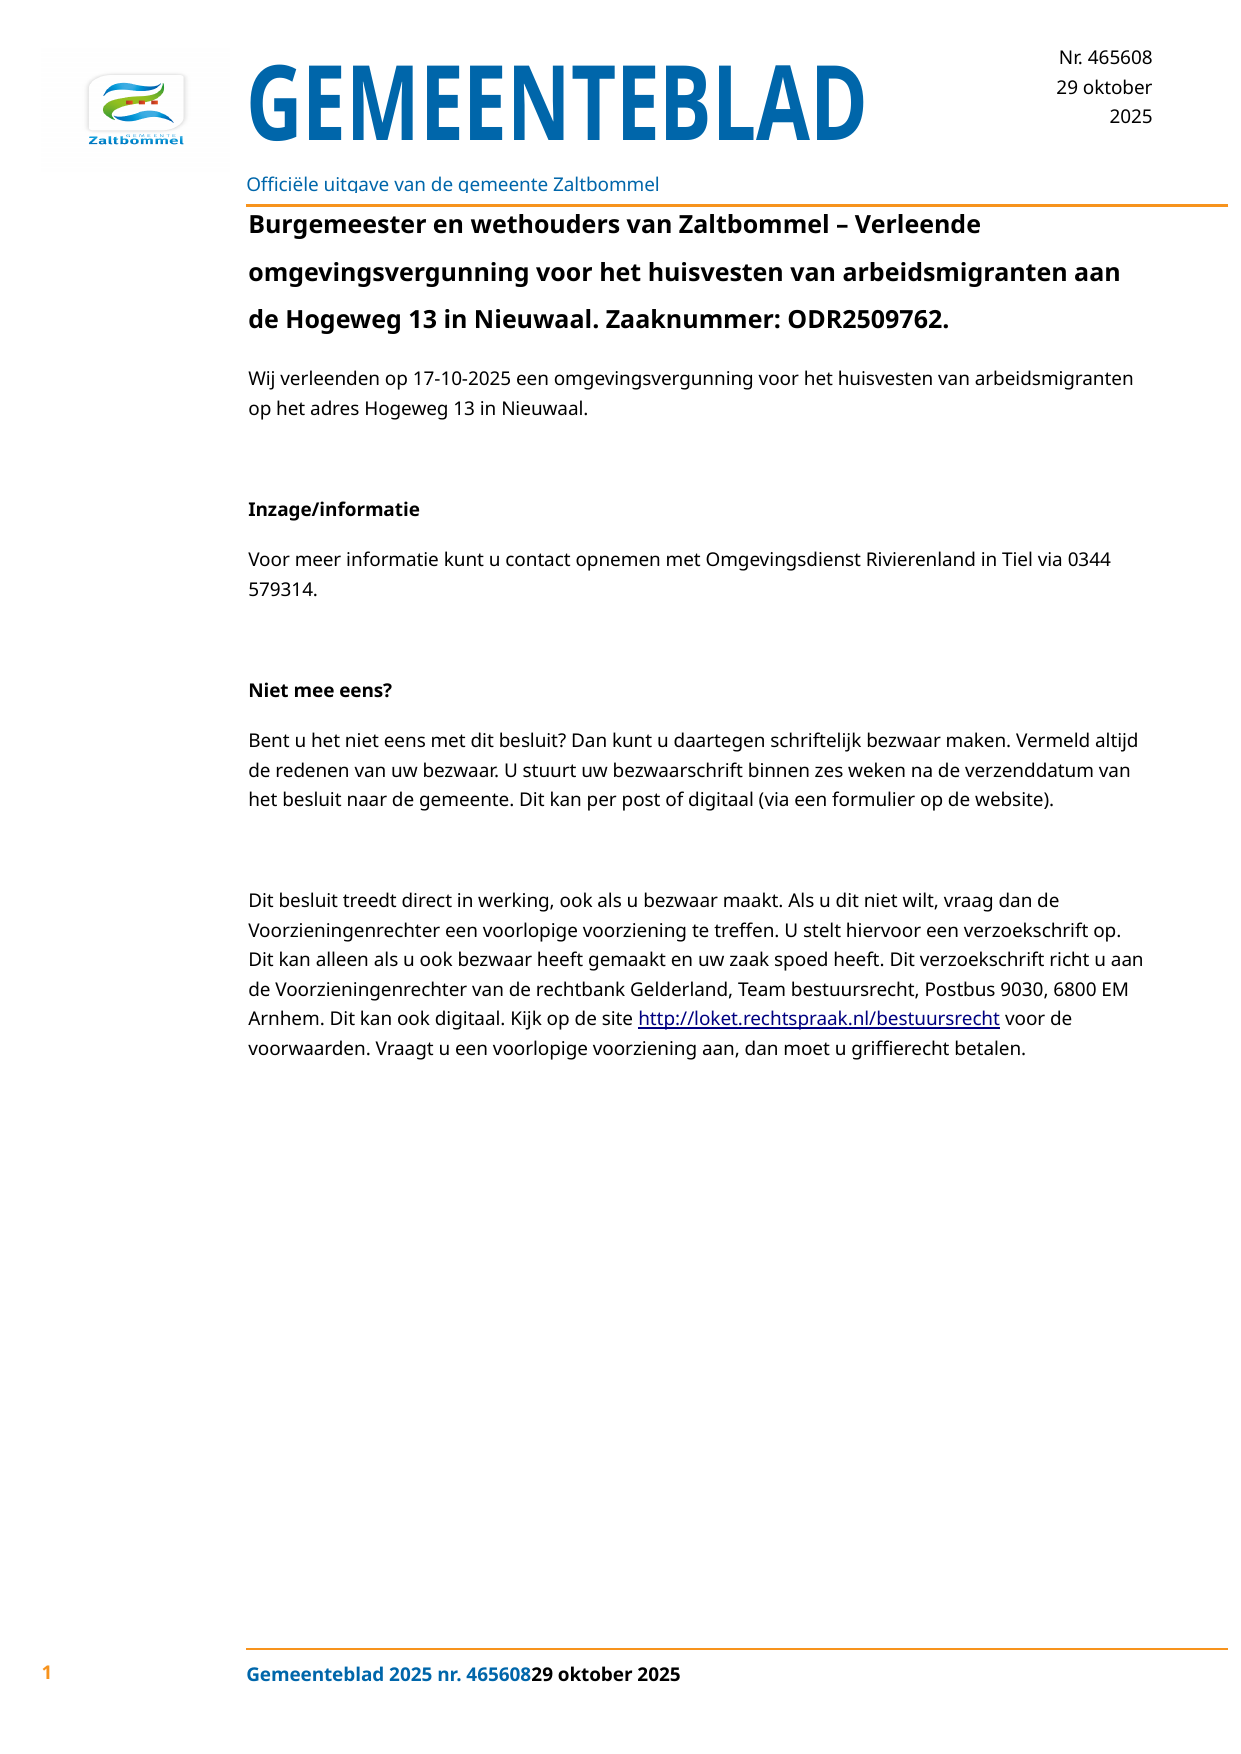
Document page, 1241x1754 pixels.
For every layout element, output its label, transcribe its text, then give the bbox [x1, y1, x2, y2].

text Inzage/informatie [248, 496, 1152, 522]
text Niet mee eens? [248, 677, 1152, 702]
text Burgemeester en wethouders van Zaltbommel – Verleende omgevingsvergunning voor het huisvesten van arbeidsmigranten aan de Hogeweg 13 in Nieuwaal. Zaaknummer: ODR2509762. [248, 207, 1152, 336]
text Wij verleenden op 17-10-2025 een omgevingsvergunning voor het huisvesten van arbeidsmigranten op het adres Hogeweg 13 in Nieuwaal. [248, 366, 1152, 421]
text Bent u het niet eens met dit besluit? Dan kunt u daartegen schriftelijk bezwaar maken. Vermeld altijd de redenen van uw bezwaar. U stuurt uw bezwaarschrift binnen zes weken na de verzenddatum van het besluit naar de gemeente. Dit kan per post of digitaal (via een formulier op de website). [248, 727, 1152, 812]
picture [41, 47, 231, 172]
text Voor meer informatie kunt u contact opnemen met Omgevingsdienst Rivierenland in Tiel via 0344 579314. [248, 546, 1152, 602]
text Dit besluit treedt direct in werking, ook als u bezwaar maakt. Als u dit niet wilt, vraag dan de Voorzieningenrechter een voorlopige voorziening te treffen. U stelt hiervoor een verzoekschrift op. Dit kan alleen als u ook bezwaar heeft gemaakt en uw zaak spoed heeft. Dit verzoekschrift richt u aan de Voorzieningenrechter van de rechtbank Gelderland, Team bestuursrecht, Postbus 9030, 6800 EM Arnhem. Dit kan ook digitaal. Kijk op de site http://loket.rechtspraak.nl/bestuursrecht voor de voorwaarden. Vraagt u een voorlopige voorziening aan, dan moet u griffierecht betalen. [248, 887, 1152, 1061]
